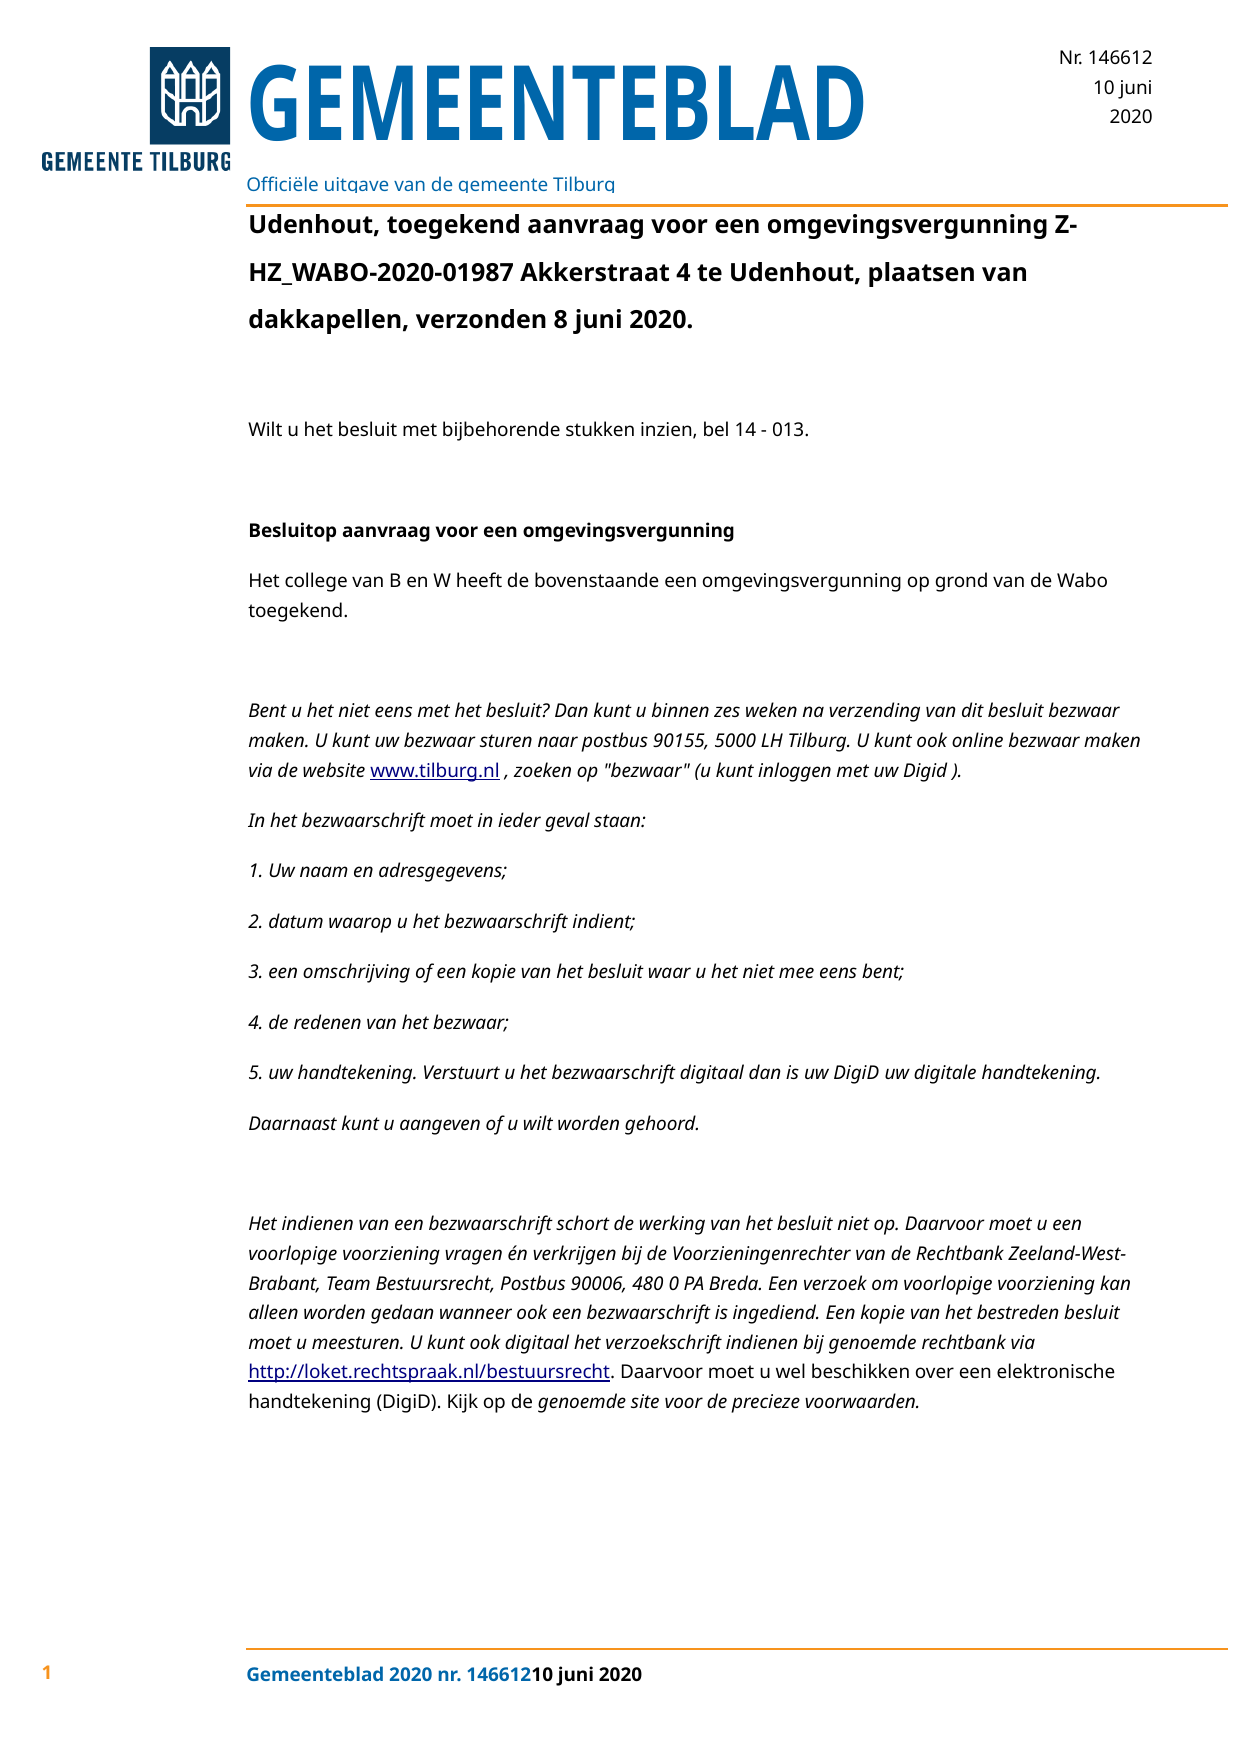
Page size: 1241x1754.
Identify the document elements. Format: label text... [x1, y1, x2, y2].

text 3. een omschrijving of een kopie van het besluit waar u het niet mee eens bent; [248, 958, 1152, 984]
text 5. uw handtekening. Verstuurt u het bezwaarschrift digitaal dan is uw DigiD uw digitale handtekening. [248, 1059, 1152, 1085]
text Udenhout, toegekend aanvraag voor een omgevingsvergunning Z-HZ_WABO-2020-01987 Akkerstraat 4 te Udenhout, plaatsen van dakkapellen, verzonden 8 juni 2020. [248, 207, 1152, 336]
text 4. de redenen van het bezwaar; [248, 1009, 1152, 1034]
text Het indienen van een bezwaarschrift schort de werking van het besluit niet op. Daarvoor moet u een voorlopige voorziening vragen én verkrijgen bij de Voorzieningenrechter van de Rechtbank Zeeland-West-Brabant, Team Bestuursrecht, Postbus 90006, 480 0 PA Breda. Een verzoek om voorlopige voorziening kan alleen worden gedaan wanneer ook een bezwaarschrift is ingediend. Een kopie van het bestreden besluit moet u meesturen. U kunt ook digitaal het verzoekschrift indienen bij genoemde rechtbank via http://loket.rechtspraak.nl/bestuursrecht. Daarvoor moet u wel beschikken over een elektronische handtekening (DigiD). Kijk op de genoemde site voor de precieze voorwaarden. [248, 1211, 1152, 1414]
text Bent u het niet eens met het besluit? Dan kunt u binnen zes weken na verzending van dit besluit bezwaar maken. U kunt uw bezwaar sturen naar postbus 90155, 5000 LH Tilburg. U kunt ook online bezwaar maken via de website www.tilburg.nl , zoeken op "bezwaar" (u kunt inloggen met uw Digid ). [248, 698, 1152, 782]
text Wilt u het besluit met bijbehorende stukken inzien, bel 14 - 013. [248, 416, 1152, 442]
picture [41, 47, 231, 172]
text Het college van B en W heeft de bovenstaande een omgevingsvergunning op grond van de Wabo toegekend. [248, 567, 1152, 622]
text In het bezwaarschrift moet in ieder geval staan: [248, 807, 1152, 833]
text Besluitop aanvraag voor een omgevingsvergunning [248, 517, 1152, 542]
text Daarnaast kunt u aangeven of u wilt worden gehoord. [248, 1110, 1152, 1135]
text 2. datum waarop u het bezwaarschrift indient; [248, 908, 1152, 934]
text 1. Uw naam en adresgegevens; [248, 858, 1152, 883]
